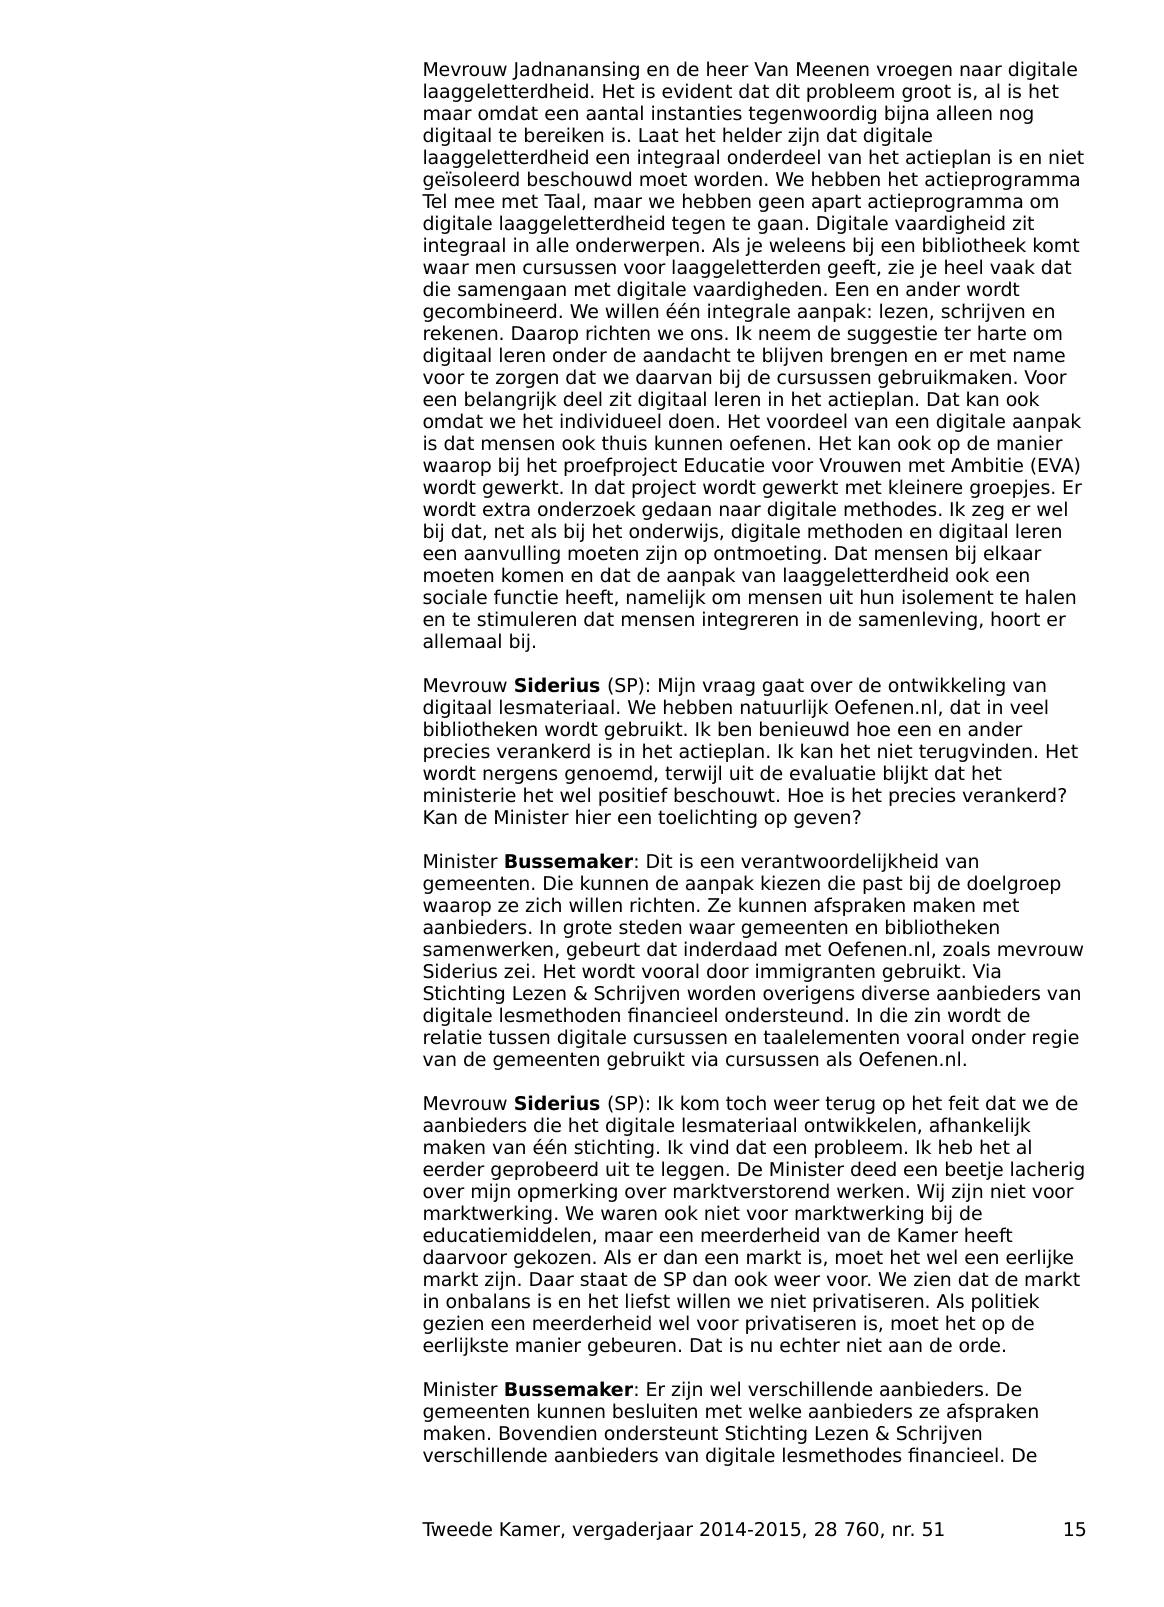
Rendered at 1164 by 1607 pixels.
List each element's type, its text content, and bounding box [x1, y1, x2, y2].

text Minister Bussemaker: Er zijn wel verschillende aanbieders. De gemeenten kunnen besluiten met welke aanbieders ze afspraken maken. Bovendien ondersteunt Stichting Lezen & Schrijven verschillende aanbieders van digitale lesmethodes financieel. De [422, 1379, 1087, 1467]
text Mevrouw Siderius (SP): Ik kom toch weer terug op het feit dat we de aanbieders die het digitale lesmateriaal ontwikkelen, afhankelijk maken van één stichting. Ik vind dat een probleem. Ik heb het al eerder geprobeerd uit te leggen. De Minister deed een beetje lacherig over mijn opmerking over marktverstorend werken. Wij zijn niet voor marktwerking. We waren ook niet voor marktwerking bij de educatiemiddelen, maar een meerderheid van de Kamer heeft daarvoor gekozen. Als er dan een markt is, moet het wel een eerlijke markt zijn. Daar staat de SP dan ook weer voor. We zien dat de markt in onbalans is en het liefst willen we niet privatiseren. Als politiek gezien een meerderheid wel voor privatiseren is, moet het op de eerlijkste manier gebeuren. Dat is nu echter niet aan de orde. [422, 1093, 1087, 1356]
text Mevrouw Jadnanansing en de heer Van Meenen vroegen naar digitale laaggeletterdheid. Het is evident dat dit probleem groot is, al is het maar omdat een aantal instanties tegenwoordig bijna alleen nog digitaal te bereiken is. Laat het helder zijn dat digitale laaggeletterdheid een integraal onderdeel van het actieplan is en niet geïsoleerd beschouwd moet worden. We hebben het actieprogramma Tel mee met Taal, maar we hebben geen apart actieprogramma om digitale laaggeletterdheid tegen te gaan. Digitale vaardigheid zit integraal in alle onderwerpen. Als je weleens bij een bibliotheek komt waar men cursussen voor laaggeletterden geeft, zie je heel vaak dat die samengaan met digitale vaardigheden. Een en ander wordt gecombineerd. We willen één integrale aanpak: lezen, schrijven en rekenen. Daarop richten we ons. Ik neem de suggestie ter harte om digitaal leren onder de aandacht te blijven brengen en er met name voor te zorgen dat we daarvan bij de cursussen gebruikmaken. Voor een belangrijk deel zit digitaal leren in het actieplan. Dat kan ook omdat we het individueel doen. Het voordeel van een digitale aanpak is dat mensen ook thuis kunnen oefenen. Het kan ook op de manier waarop bij het proefproject Educatie voor Vrouwen met Ambitie (EVA) wordt gewerkt. In dat project wordt gewerkt met kleinere groepjes. Er wordt extra onderzoek gedaan naar digitale methodes. Ik zeg er wel bij dat, net als bij het onderwijs, digitale methoden en digitaal leren een aanvulling moeten zijn op ontmoeting. Dat mensen bij elkaar moeten komen en dat de aanpak van laaggeletterdheid ook een sociale functie heeft, namelijk om mensen uit hun isolement te halen en te stimuleren dat mensen integreren in de samenleving, hoort er allemaal bij. [422, 59, 1087, 652]
text Minister Bussemaker: Dit is een verantwoordelijkheid van gemeenten. Die kunnen de aanpak kiezen die past bij de doelgroep waarop ze zich willen richten. Ze kunnen afspraken maken met aanbieders. In grote steden waar gemeenten en bibliotheken samenwerken, gebeurt dat inderdaad met Oefenen.nl, zoals mevrouw Siderius zei. Het wordt vooral door immigranten gebruikt. Via Stichting Lezen & Schrijven worden overigens diverse aanbieders van digitale lesmethoden financieel ondersteund. In die zin wordt de relatie tussen digitale cursussen en taalelementen vooral onder regie van de gemeenten gebruikt via cursussen als Oefenen.nl. [422, 851, 1087, 1071]
text Mevrouw Siderius (SP): Mijn vraag gaat over de ontwikkeling van digitaal lesmateriaal. We hebben natuurlijk Oefenen.nl, dat in veel bibliotheken wordt gebruikt. Ik ben benieuwd hoe een en ander precies verankerd is in het actieplan. Ik kan het niet terugvinden. Het wordt nergens genoemd, terwijl uit de evaluatie blijkt dat het ministerie het wel positief beschouwt. Hoe is het precies verankerd? Kan de Minister hier een toelichting op geven? [422, 675, 1087, 828]
